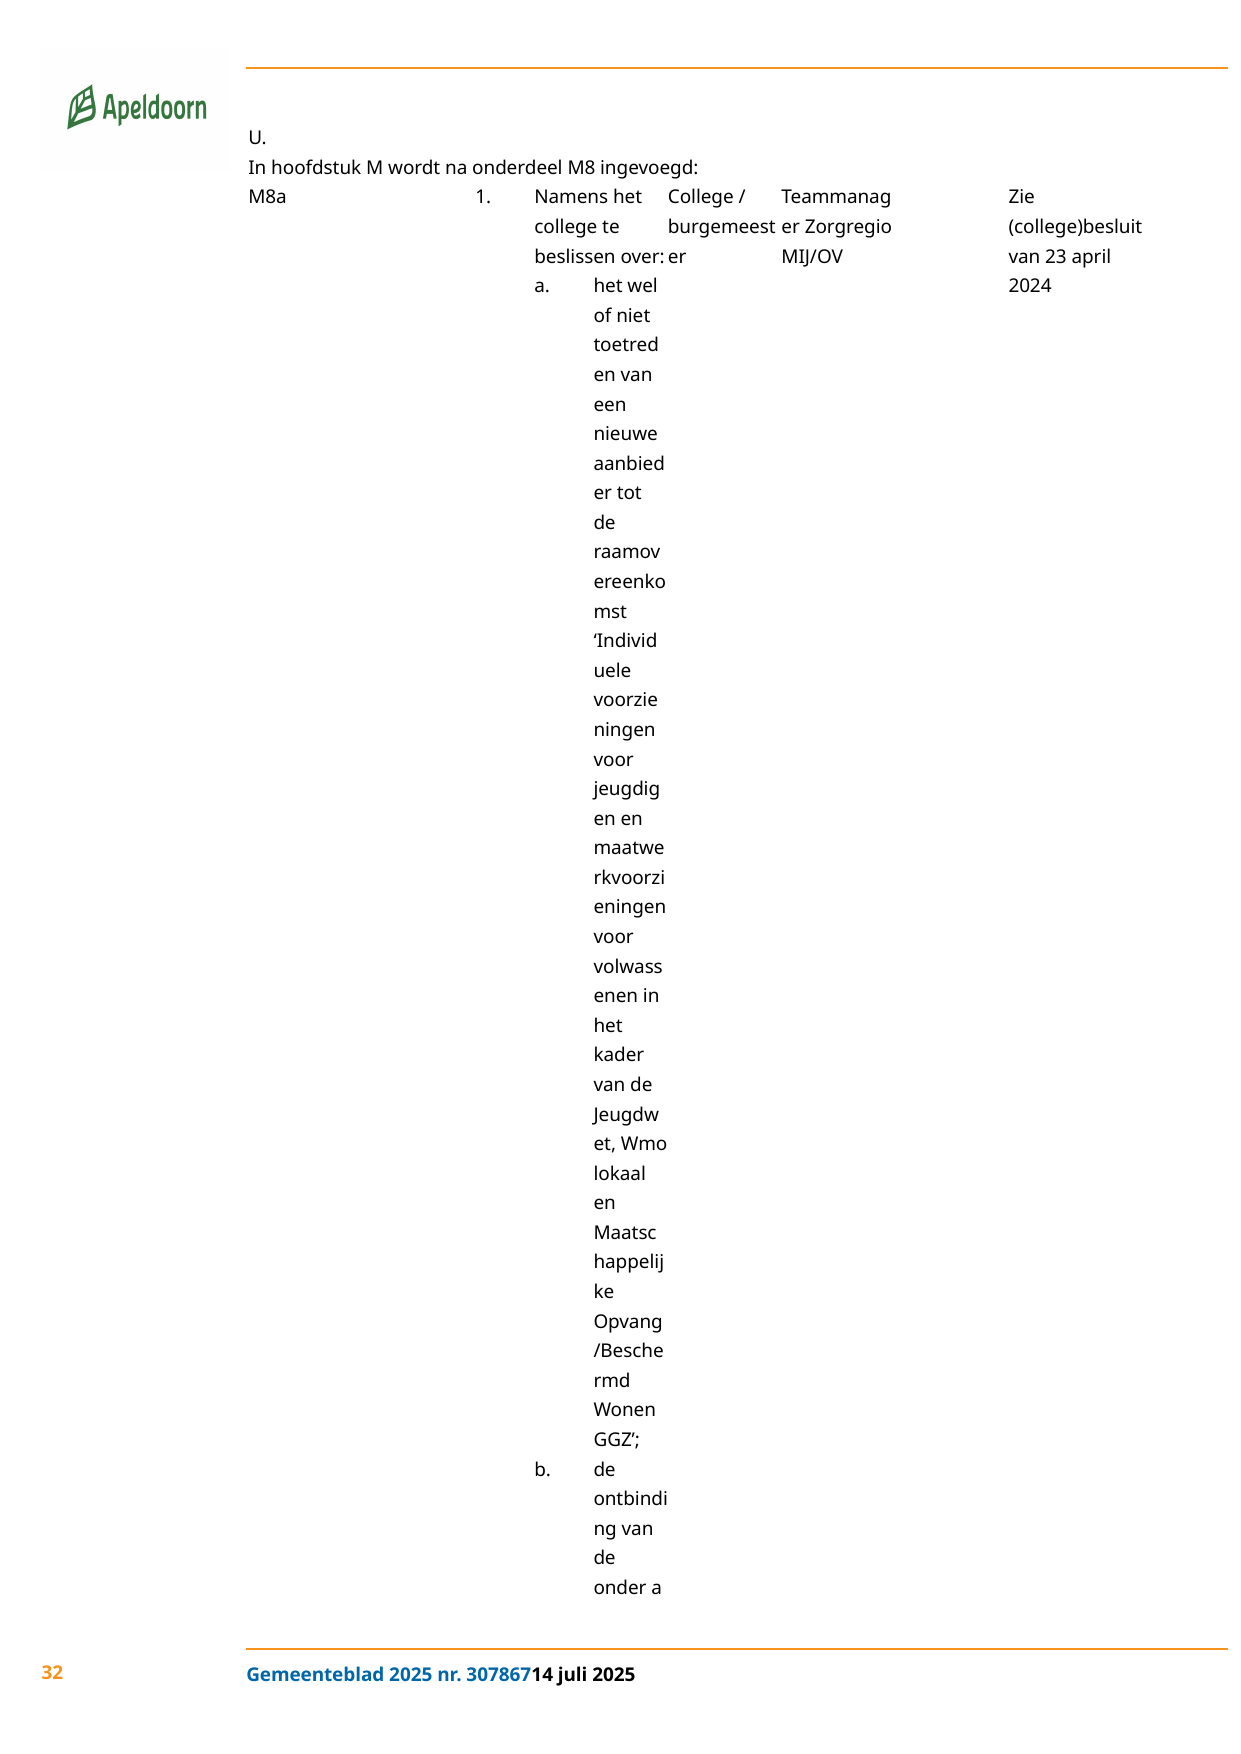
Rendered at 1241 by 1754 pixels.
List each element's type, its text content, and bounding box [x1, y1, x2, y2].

picture [41, 47, 231, 172]
table_header [362, 184, 475, 1600]
table_header College / burgemeester [668, 184, 781, 1600]
table_header M8a [248, 184, 362, 1600]
table_header Zie (college)besluit van 23 april 2024 [1008, 184, 1152, 1600]
table_header [895, 184, 1008, 1600]
table_header Namens het college te beslissen over: het wel of niet toetreden van een nieuwe aanbieder tot de raamovereenkomst ‘Individuele voorzieningen voor jeugdigen en maatwerkvoorzieningen voor volwassenen in het kader van de Jeugdwet, Wmo lokaal en Maatschappelijke Opvang/Beschermd Wonen GGZ’; de ontbinding van de onder a [475, 184, 668, 1600]
text In hoofdstuk M wordt na onderdeel M8 ingevoegd: [248, 154, 1152, 180]
table_header Teammanager Zorgregio MIJ/OV [781, 184, 895, 1600]
text U. [248, 124, 1152, 150]
